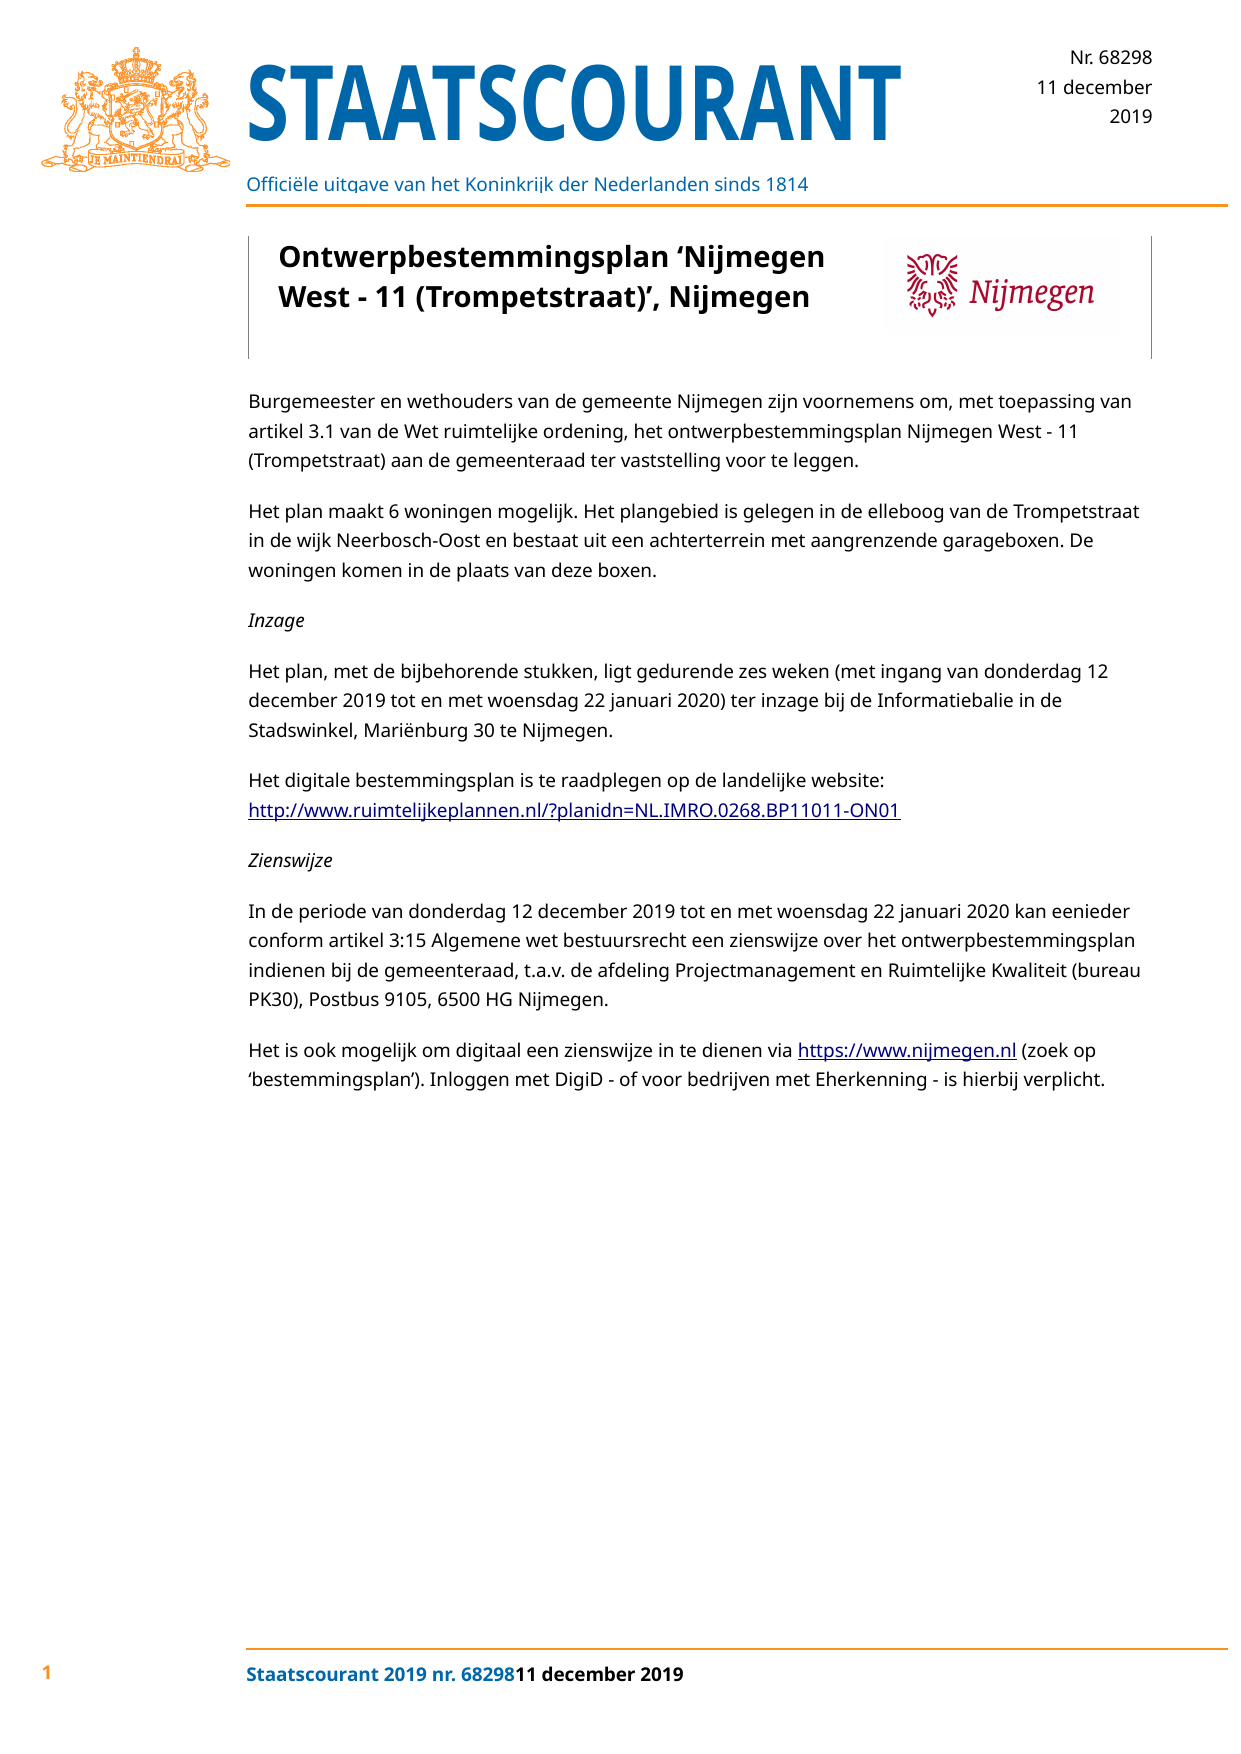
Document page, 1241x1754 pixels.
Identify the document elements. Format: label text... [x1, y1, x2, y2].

text Inzage [248, 607, 1152, 633]
picture [41, 47, 231, 172]
text Het plan, met de bijbehorende stukken, ligt gedurende zes weken (met ingang van donderdag 12 december 2019 tot en met woensdag 22 januari 2020) ter inzage bij de Informatiebalie in de Stadswinkel, Mariënburg 30 te Nijmegen. [248, 658, 1152, 743]
text Burgemeester en wethouders van de gemeente Nijmegen zijn voornemens om, met toepassing van artikel 3.1 van de Wet ruimtelijke ordening, het ontwerpbestemmingsplan Nijmegen West - 11 (Trompetstraat) aan de gemeenteraad ter vaststelling voor te leggen. [248, 388, 1152, 473]
text Het plan maakt 6 woningen mogelijk. Het plangebied is gelegen in de elleboog van de Trompetstraat in de wijk Neerbosch-Oost en bestaat uit een achterterrein met aangrenzende garageboxen. De woningen komen in de plaats van deze boxen. [248, 498, 1152, 583]
text Zienswijze [248, 847, 1152, 873]
table_header Ontwerpbestemmingsplan ‘Nijmegen West - 11 (Trompetstraat)’, Nijmegen [249, 236, 850, 359]
text Het digitale bestemmingsplan is te raadplegen op de landelijke website: http://www.ruimtelijkeplannen.nl/?planidn=NL.IMRO.0268.BP11011-ON01 [248, 767, 1152, 823]
picture [882, 236, 1119, 334]
text In de periode van donderdag 12 december 2019 tot en met woensdag 22 januari 2020 kan eenieder conform artikel 3:15 Algemene wet bestuursrecht een zienswijze over het ontwerpbestemmingsplan indienen bij de gemeenteraad, t.a.v. de afdeling Projectmanagement en Ruimtelijke Kwaliteit (bureau PK30), Postbus 9105, 6500 HG Nijmegen. [248, 898, 1152, 1012]
table_header [850, 236, 1151, 359]
text Het is ook mogelijk om digitaal een zienswijze in te dienen via https://www.nijmegen.nl (zoek op ‘bestemmingsplan’). Inloggen met DigiD - of voor bedrijven met Eherkenning - is hierbij verplicht. [248, 1037, 1152, 1092]
